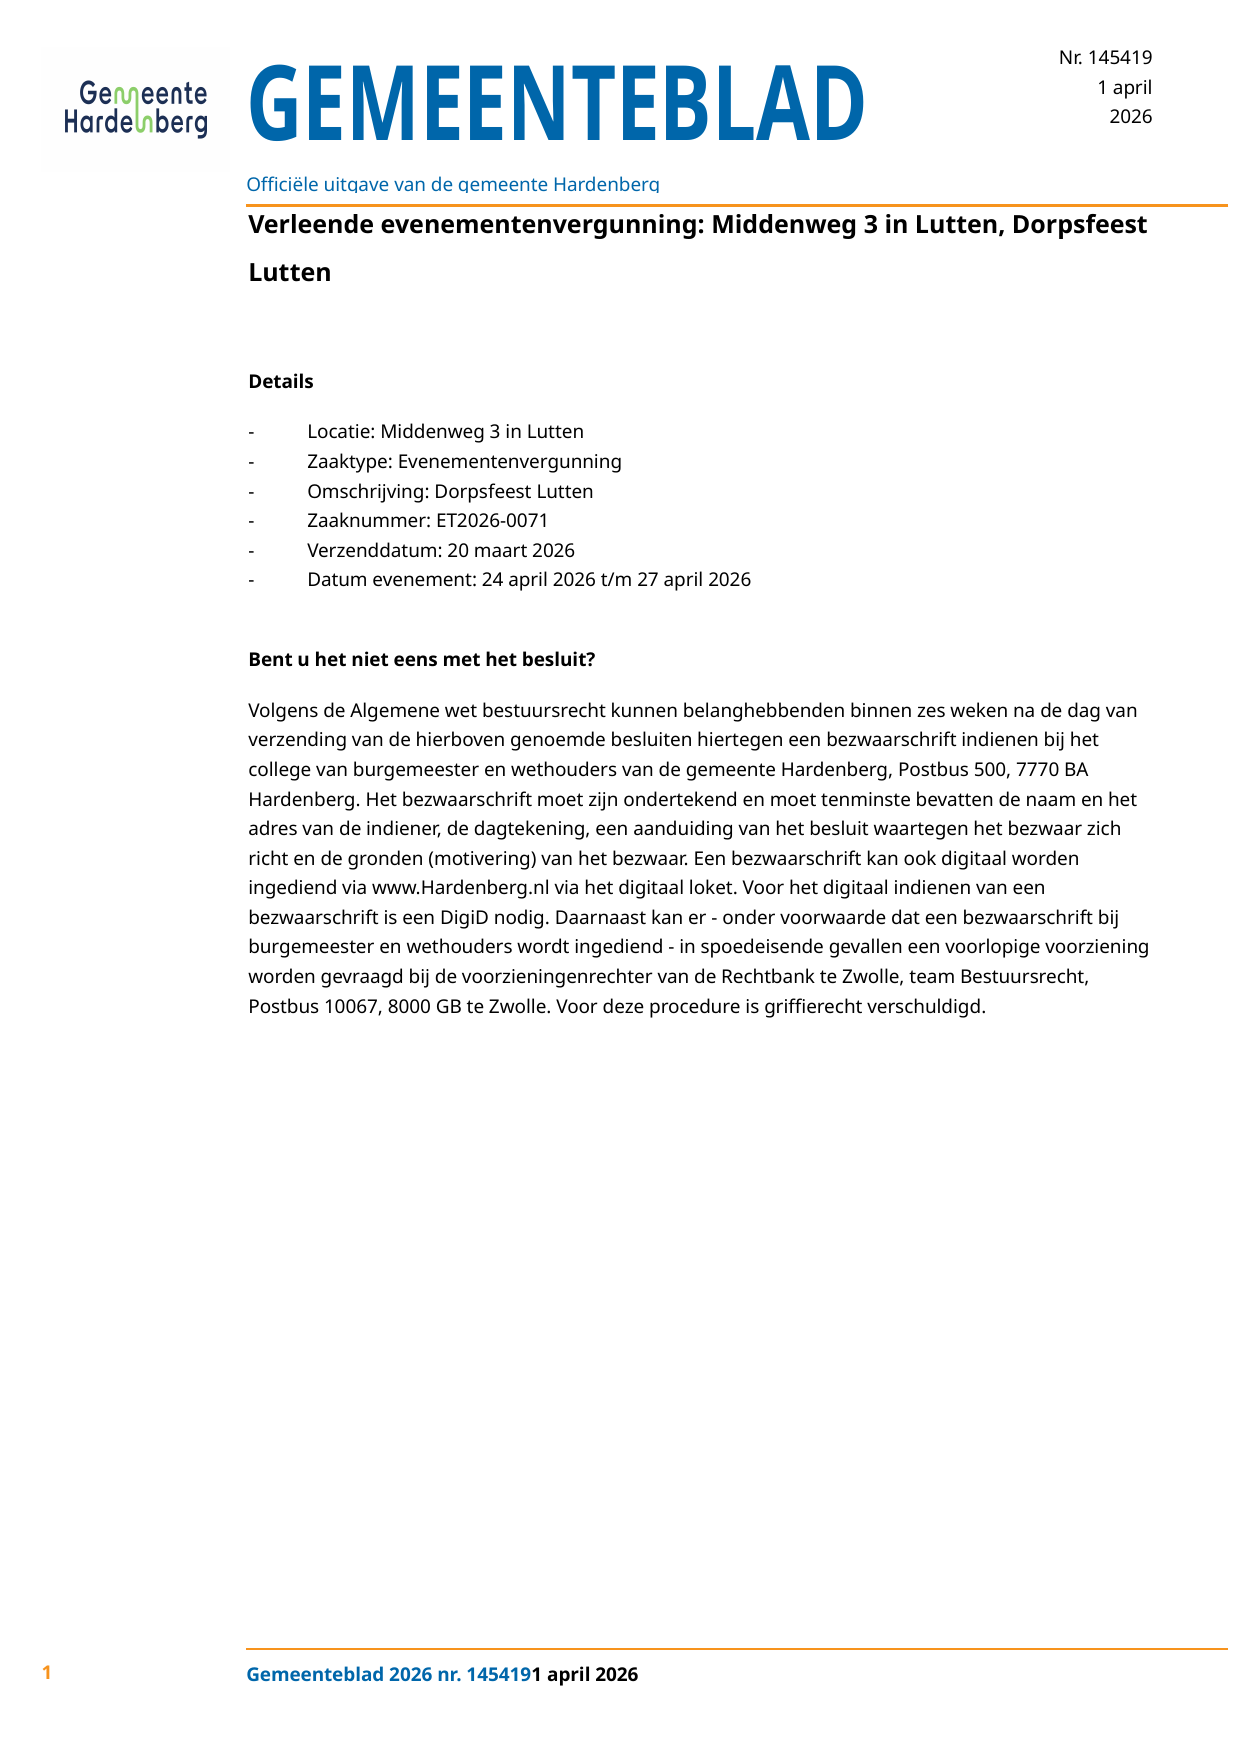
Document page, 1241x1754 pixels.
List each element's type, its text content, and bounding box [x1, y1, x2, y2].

list Zaaknummer: ET2026-0071 [248, 507, 1152, 533]
text Verleende evenementenvergunning: Middenweg 3 in Lutten, Dorpsfeest Lutten [248, 207, 1152, 288]
list Verzenddatum: 20 maart 2026 [248, 537, 1152, 563]
text Volgens de Algemene wet bestuursrecht kunnen belanghebbenden binnen zes weken na de dag van verzending van de hierboven genoemde besluiten hiertegen een bezwaarschrift indienen bij het college van burgemeester en wethouders van de gemeente Hardenberg, Postbus 500, 7770 BA Hardenberg. Het bezwaarschrift moet zijn ondertekend en moet tenminste bevatten de naam en het adres van de indiener, de dagtekening, een aanduiding van het besluit waartegen het bezwaar zich richt en de gronden (motivering) van het bezwaar. Een bezwaarschrift kan ook digitaal worden ingediend via www.Hardenberg.nl via het digitaal loket. Voor het digitaal indienen van een bezwaarschrift is een DigiD nodig. Daarnaast kan er - onder voorwaarde dat een bezwaarschrift bij burgemeester en wethouders wordt ingediend - in spoedeisende gevallen een voorlopige voorziening worden gevraagd bij de voorzieningenrechter van de Rechtbank te Zwolle, team Bestuursrecht, Postbus 10067, 8000 GB te Zwolle. Voor deze procedure is griffierecht verschuldigd. [248, 697, 1152, 1019]
list Omschrijving: Dorpsfeest Lutten [248, 478, 1152, 504]
list Locatie: Middenweg 3 in Lutten [248, 419, 1152, 444]
list Datum evenement: 24 april 2026 t/m 27 april 2026 [248, 567, 1152, 592]
text Details [248, 368, 1152, 394]
picture [41, 47, 231, 172]
list Zaaktype: Evenementenvergunning [248, 448, 1152, 474]
text Bent u het niet eens met het besluit? [248, 647, 1152, 672]
